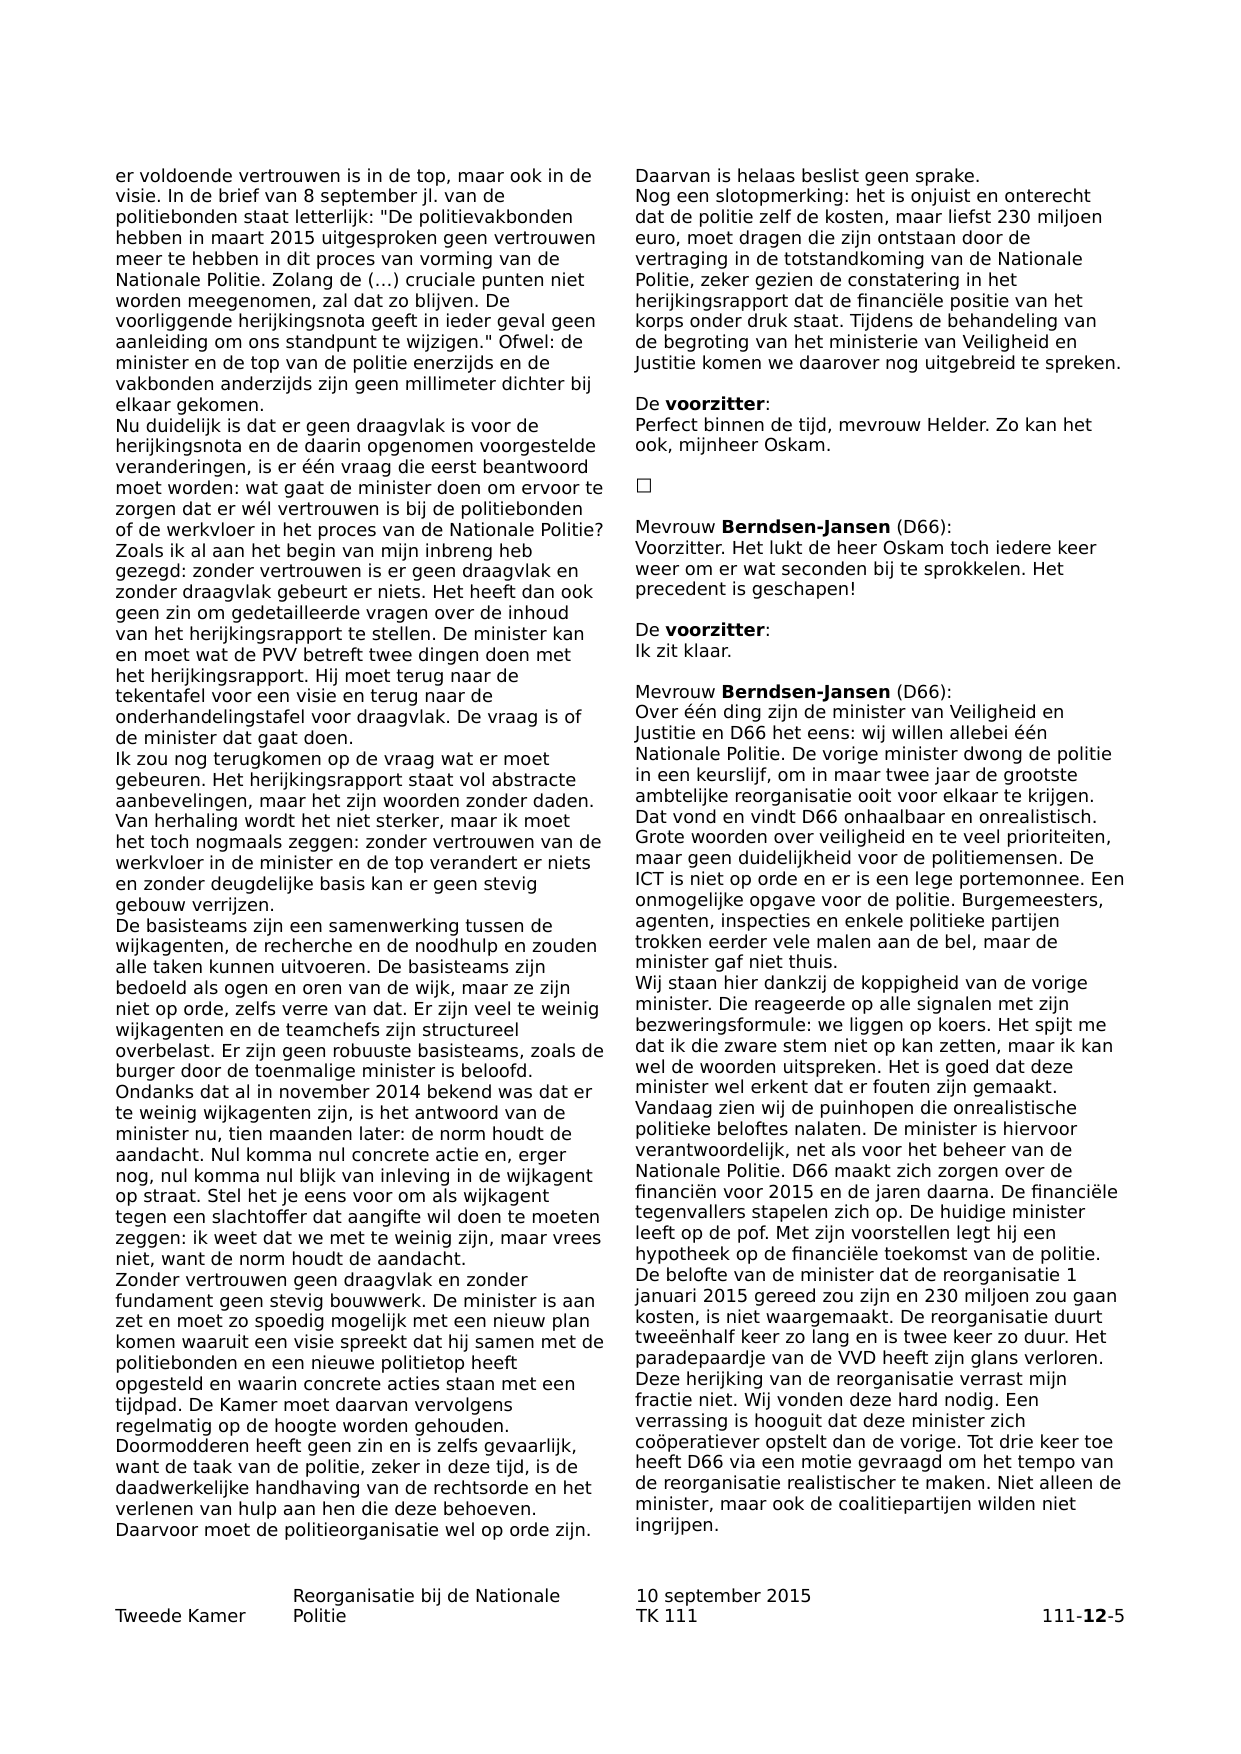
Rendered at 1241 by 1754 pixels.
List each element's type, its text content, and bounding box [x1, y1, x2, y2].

text De basisteams zijn een samenwerking tussen de wijkagenten, de recherche en de noodhulp en zouden alle taken kunnen uitvoeren. De basisteams zijn bedoeld als ogen en oren van de wijk, maar ze zijn niet op orde, zelfs verre van dat. Er zijn veel te weinig wijkagenten en de teamchefs zijn structureel overbelast. Er zijn geen robuuste basisteams, zoals de burger door de toenmalige minister is beloofd. Ondanks dat al in november 2014 bekend was dat er te weinig wijkagenten zijn, is het antwoord van de minister nu, tien maanden later: de norm houdt de aandacht. Nul komma nul concrete actie en, erger nog, nul komma nul blijk van inleving in de wijkagent op straat. Stel het je eens voor om als wijkagent tegen een slachtoffer dat aangifte wil doen te moeten zeggen: ik weet dat we met te weinig zijn, maar vrees niet, want de norm houdt de aandacht. [115, 915, 605, 1269]
text Nu duidelijk is dat er geen draagvlak is voor de herijkingsnota en de daarin opgenomen voorgestelde veranderingen, is er één vraag die eerst beantwoord moet worden: wat gaat de minister doen om ervoor te zorgen dat er wél vertrouwen is bij de politiebonden of de werkvloer in het proces van de Nationale Politie? Zoals ik al aan het begin van mijn inbreng heb gezegd: zonder vertrouwen is er geen draagvlak en zonder draagvlak gebeurt er niets. Het heeft dan ook geen zin om gedetailleerde vragen over de inhoud van het herijkingsrapport te stellen. De minister kan en moet wat de PVV betreft twee dingen doen met het herijkingsrapport. Hij moet terug naar de tekentafel voor een visie en terug naar de onderhandelingstafel voor draagvlak. De vraag is of de minister dat gaat doen. [115, 415, 605, 749]
text Mevrouw Berndsen-Jansen (D66): [635, 517, 1125, 537]
text De voorzitter: [635, 620, 1125, 641]
text Zonder vertrouwen geen draagvlak en zonder fundament geen stevig bouwwerk. De minister is aan zet en moet zo spoedig mogelijk met een nieuw plan komen waaruit een visie spreekt dat hij samen met de politiebonden en een nieuwe politietop heeft opgesteld en waarin concrete acties staan met een tijdpad. De Kamer moet daarvan vervolgens regelmatig op de hoogte worden gehouden. Doormodderen heeft geen zin en is zelfs gevaarlijk, want de taak van de politie, zeker in deze tijd, is de daadwerkelijke handhaving van de rechtsorde en het verlenen van hulp aan hen die deze behoeven. Daarvoor moet de politieorganisatie wel op orde zijn. [115, 1269, 605, 1540]
text Perfect binnen de tijd, mevrouw Helder. Zo kan het ook, mijnheer Oskam. [635, 414, 1125, 456]
text er voldoende vertrouwen is in de top, maar ook in de visie. In de brief van 8 september jl. van de politiebonden staat letterlijk: "De politievakbonden hebben in maart 2015 uitgesproken geen vertrouwen meer te hebben in dit proces van vorming van de Nationale Politie. Zolang de (…) cruciale punten niet worden meegenomen, zal dat zo blijven. De voorliggende herijkingsnota geeft in ieder geval geen aanleiding om ons standpunt te wijzigen." Ofwel: de minister en de top van de politie enerzijds en de vakbonden anderzijds zijn geen millimeter dichter bij elkaar gekomen. [115, 165, 605, 415]
text Ik zit klaar. [635, 641, 1125, 662]
text Ik zou nog terugkomen op de vraag wat er moet gebeuren. Het herijkingsrapport staat vol abstracte aanbevelingen, maar het zijn woorden zonder daden. Van herhaling wordt het niet sterker, maar ik moet het toch nogmaals zeggen: zonder vertrouwen van de werkvloer in de minister en de top verandert er niets en zonder deugdelijke basis kan er geen stevig gebouw verrijzen. [115, 749, 605, 915]
text Nog een slotopmerking: het is onjuist en onterecht dat de politie zelf de kosten, maar liefst 230 miljoen euro, moet dragen die zijn ontstaan door de vertraging in de totstandkoming van de Nationale Politie, zeker gezien de constatering in het herijkingsrapport dat de financiële positie van het korps onder druk staat. Tijdens de behandeling van de begroting van het ministerie van Veiligheid en Justitie komen we daarover nog uitgebreid te spreken. [635, 186, 1125, 374]
text Deze herijking van de reorganisatie verrast mijn fractie niet. Wij vonden deze hard nodig. Een verrassing is hooguit dat deze minister zich coöperatiever opstelt dan de vorige. Tot drie keer toe heeft D66 via een motie gevraagd om het tempo van de reorganisatie realistischer te maken. Niet alleen de minister, maar ook de coalitiepartijen wilden niet ingrijpen. [635, 1369, 1125, 1536]
text De belofte van de minister dat de reorganisatie 1 januari 2015 gereed zou zijn en 230 miljoen zou gaan kosten, is niet waargemaakt. De reorganisatie duurt tweeënhalf keer zo lang en is twee keer zo duur. Het paradepaardje van de VVD heeft zijn glans verloren. [635, 1265, 1125, 1369]
text Mevrouw Berndsen-Jansen (D66): [635, 682, 1125, 702]
text Over één ding zijn de minister van Veiligheid en Justitie en D66 het eens: wij willen allebei één Nationale Politie. De vorige minister dwong de politie in een keurslijf, om in maar twee jaar de grootste ambtelijke reorganisatie ooit voor elkaar te krijgen. Dat vond en vindt D66 onhaalbaar en onrealistisch. Grote woorden over veiligheid en te veel prioriteiten, maar geen duidelijkheid voor de politiemensen. De ICT is niet op orde en er is een lege portemonnee. Een onmogelijke opgave voor de politie. Burgemeesters, agenten, inspecties en enkele politieke partijen trokken eerder vele malen aan de bel, maar de minister gaf niet thuis. [635, 702, 1125, 973]
text Daarvan is helaas beslist geen sprake. [635, 165, 1125, 186]
text ⬜ [635, 476, 1125, 497]
text Voorzitter. Het lukt de heer Oskam toch iedere keer weer om er wat seconden bij te sprokkelen. Het precedent is geschapen! [635, 537, 1125, 600]
text Wij staan hier dankzij de koppigheid van de vorige minister. Die reageerde op alle signalen met zijn bezweringsformule: we liggen op koers. Het spijt me dat ik die zware stem niet op kan zetten, maar ik kan wel de woorden uitspreken. Het is goed dat deze minister wel erkent dat er fouten zijn gemaakt. Vandaag zien wij de puinhopen die onrealistische politieke beloftes nalaten. De minister is hiervoor verantwoordelijk, net als voor het beheer van de Nationale Politie. D66 maakt zich zorgen over de financiën voor 2015 en de jaren daarna. De financiële tegenvallers stapelen zich op. De huidige minister leeft op de pof. Met zijn voorstellen legt hij een hypotheek op de financiële toekomst van de politie. [635, 973, 1125, 1265]
text De voorzitter: [635, 394, 1125, 414]
